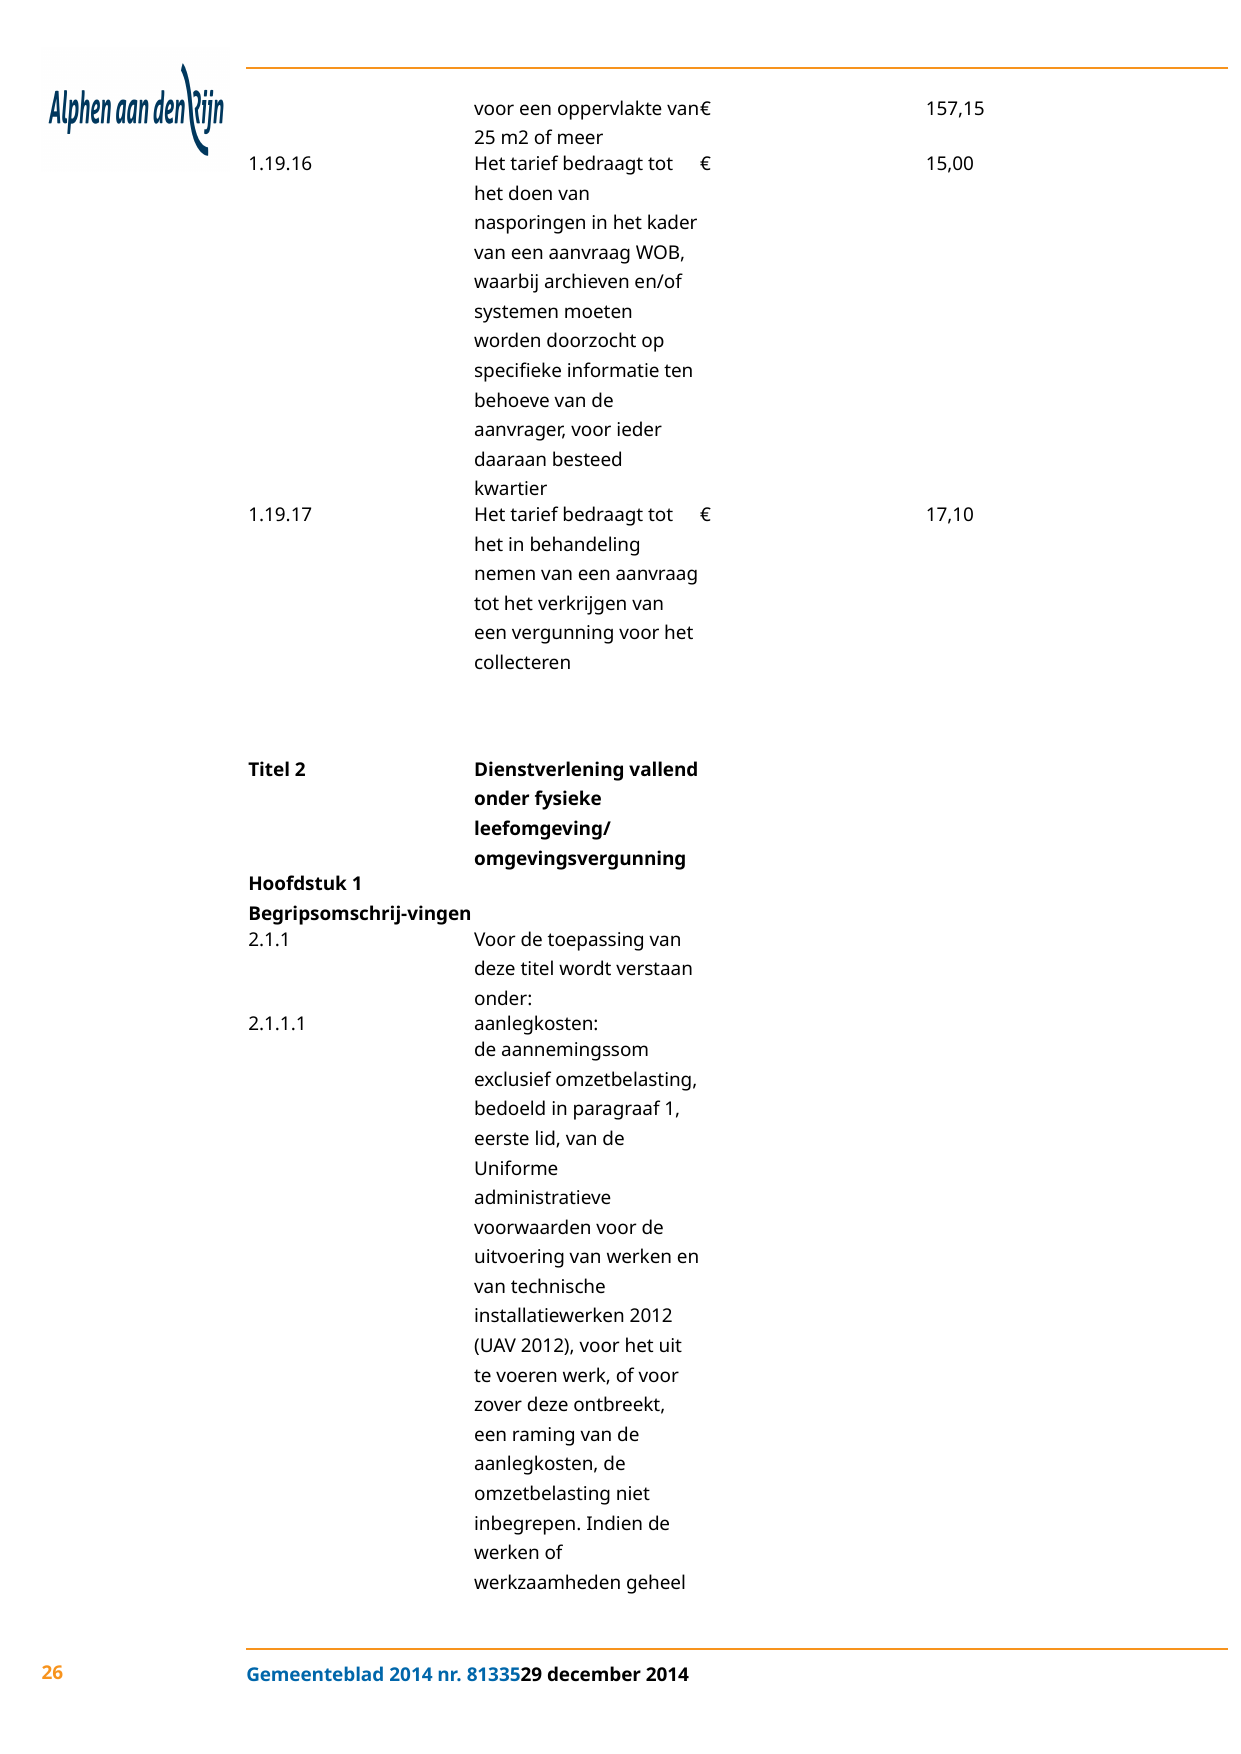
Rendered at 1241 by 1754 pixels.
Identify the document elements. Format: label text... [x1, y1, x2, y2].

table_cell 17,10 [926, 501, 1152, 675]
table_cell [248, 1036, 474, 1594]
table_header [700, 756, 926, 870]
table_cell de aannemingssom exclusief omzetbelasting, bedoeld in paragraaf 1, eerste lid, van de Uniforme administratieve voorwaarden voor de uitvoering van werken en van technische installatiewerken 2012 (UAV 2012), voor het uit te voeren werk, of voor zover deze ontbreekt, een raming van de aanlegkosten, de omzetbelasting niet inbegrepen. Indien de werken of werkzaamheden geheel [474, 1036, 700, 1594]
table_cell voor een oppervlakte van 25 m2 of meer [474, 95, 700, 150]
table_cell aanlegkosten: [474, 1011, 700, 1036]
table_cell Het tarief bedraagt tot het doen van nasporingen in het kader van een aanvraag WOB, waarbij archieven en/of systemen moeten worden doorzocht op specifieke informatie ten behoeve van de aanvrager, voor ieder daaraan besteed kwartier [474, 150, 700, 501]
table_cell [926, 870, 1152, 926]
table_cell [700, 870, 926, 926]
table_cell [926, 1011, 1152, 1036]
table_cell 1.19.17 [248, 501, 474, 675]
table_cell [926, 1036, 1152, 1594]
table_cell € [700, 501, 926, 675]
table_cell [474, 870, 700, 926]
table_cell [700, 1036, 926, 1594]
table_cell 157,15 [926, 95, 1152, 150]
table_header [926, 756, 1152, 870]
table_cell Het tarief bedraagt tot het in behandeling nemen van een aanvraag tot het verkrijgen van een vergunning voor het collecteren [474, 501, 700, 675]
table_cell [926, 926, 1152, 1011]
table_cell 2.1.1.1 [248, 1011, 474, 1036]
table_cell 1.19.16 [248, 150, 474, 501]
table_header Titel 2 [248, 756, 474, 870]
table_cell Hoofdstuk 1 Begripsomschrij-vingen [248, 870, 474, 926]
table_cell Voor de toepassing van deze titel wordt verstaan onder: [474, 926, 700, 1011]
table_cell € [700, 150, 926, 501]
table_header Dienstverlening vallend onder fysieke leefomgeving/ omgevingsvergunning [474, 756, 700, 870]
table_cell 15,00 [926, 150, 1152, 501]
table_cell [700, 1011, 926, 1036]
table_cell € [700, 95, 926, 150]
table_cell 2.1.1 [248, 926, 474, 1011]
table_cell [248, 95, 474, 150]
table_cell [700, 926, 926, 1011]
picture [41, 47, 231, 172]
